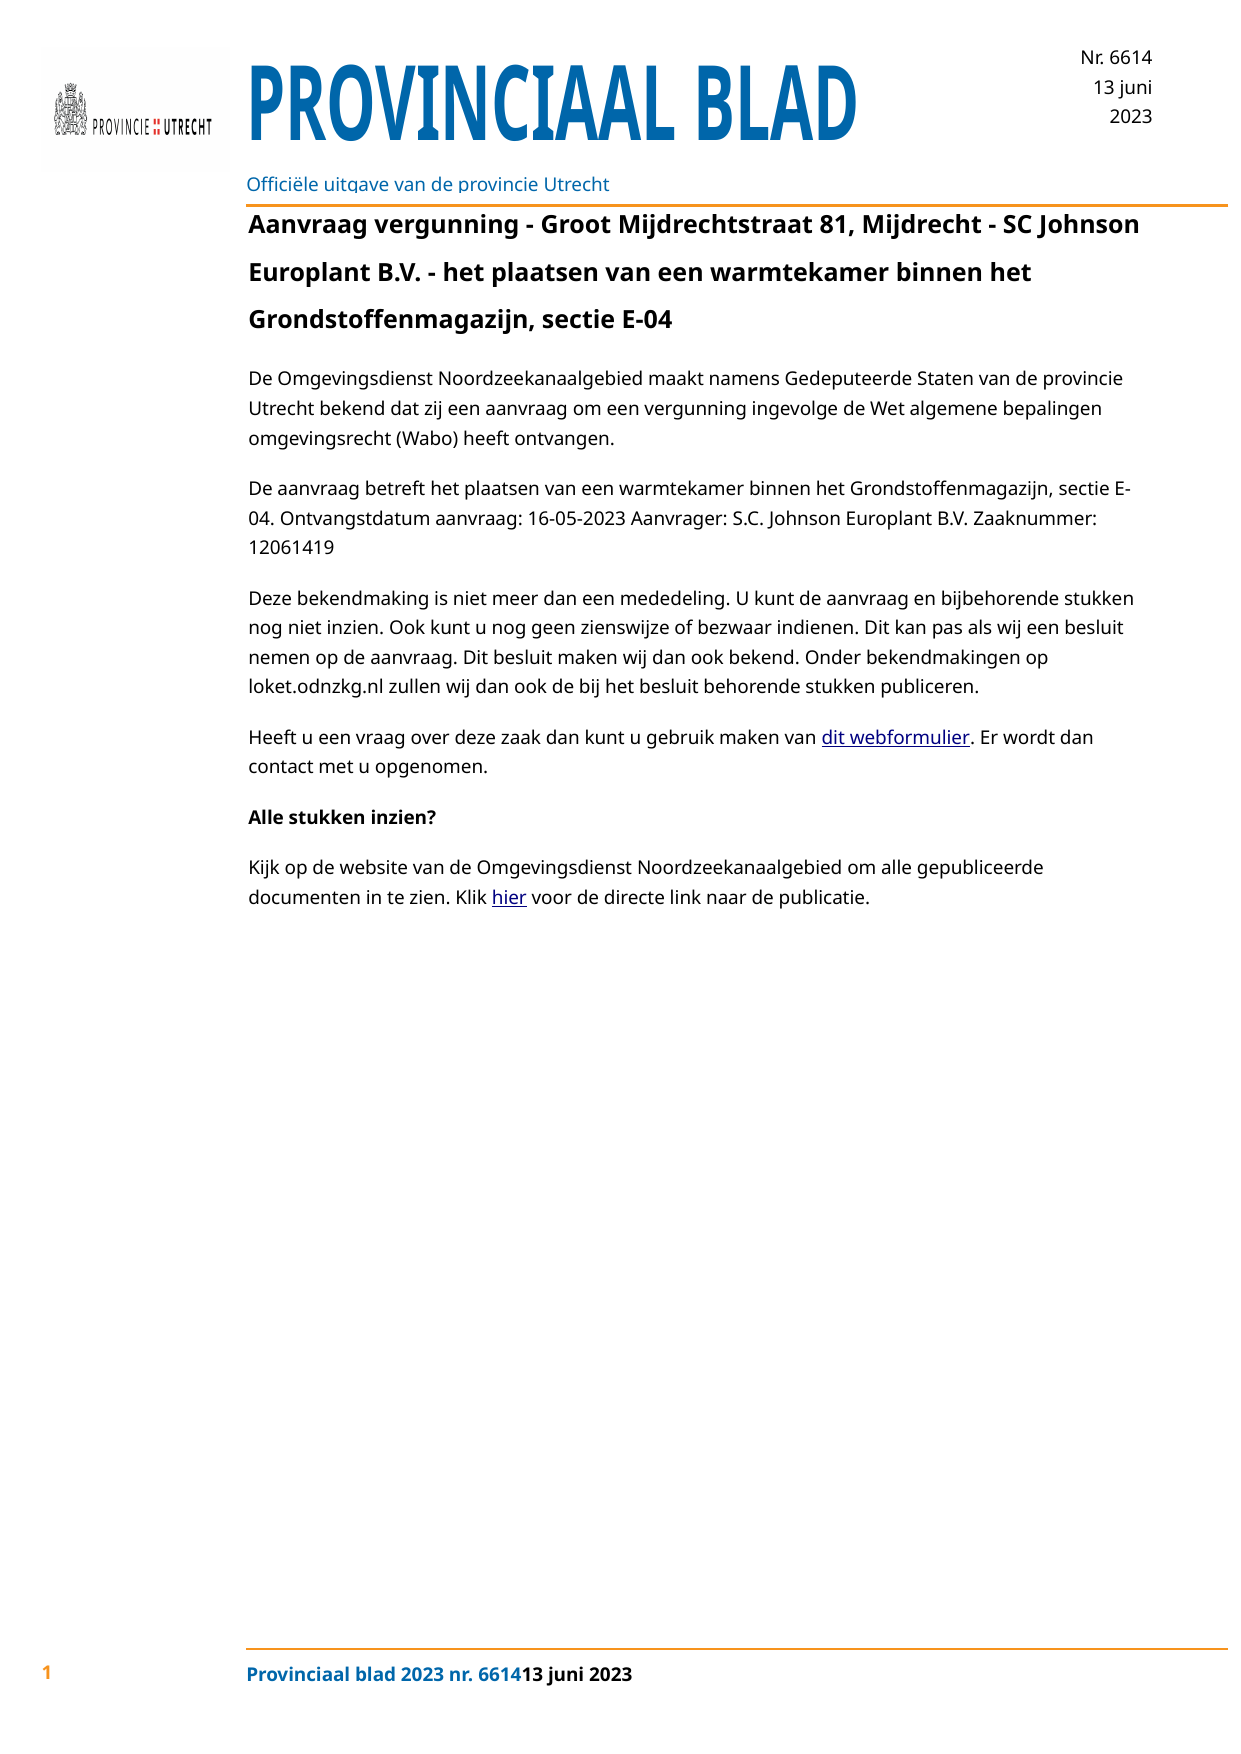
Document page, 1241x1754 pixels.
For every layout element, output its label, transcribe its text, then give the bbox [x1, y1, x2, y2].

picture [41, 47, 231, 172]
text Deze bekendmaking is niet meer dan een mededeling. U kunt de aanvraag en bijbehorende stukken nog niet inzien. Ook kunt u nog geen zienswijze of bezwaar indienen. Dit kan pas als wij een besluit nemen op de aanvraag. Dit besluit maken wij dan ook bekend. Onder bekendmakingen op loket.odnzkg.nl zullen wij dan ook de bij het besluit behorende stukken publiceren. [248, 585, 1152, 699]
text Aanvraag vergunning - Groot Mijdrechtstraat 81, Mijdrecht - SC Johnson Europlant B.V. - het plaatsen van een warmtekamer binnen het Grondstoffenmagazijn, sectie E-04 [248, 207, 1152, 336]
text Alle stukken inzien? [248, 804, 1152, 829]
text De aanvraag betreft het plaatsen van een warmtekamer binnen het Grondstoffenmagazijn, sectie E-04. Ontvangstdatum aanvraag: 16-05-2023 Aanvrager: S.C. Johnson Europlant B.V. Zaaknummer: 12061419 [248, 475, 1152, 560]
text Heeft u een vraag over deze zaak dan kunt u gebruik maken van dit webformulier. Er wordt dan contact met u opgenomen. [248, 724, 1152, 779]
text De Omgevingsdienst Noordzeekanaalgebied maakt namens Gedeputeerde Staten van de provincie Utrecht bekend dat zij een aanvraag om een vergunning ingevolge de Wet algemene bepalingen omgevingsrecht (Wabo) heeft ontvangen. [248, 366, 1152, 450]
text Kijk op de website van de Omgevingsdienst Noordzeekanaalgebied om alle gepubliceerde documenten in te zien. Klik hier voor de directe link naar de publicatie. [248, 854, 1152, 909]
